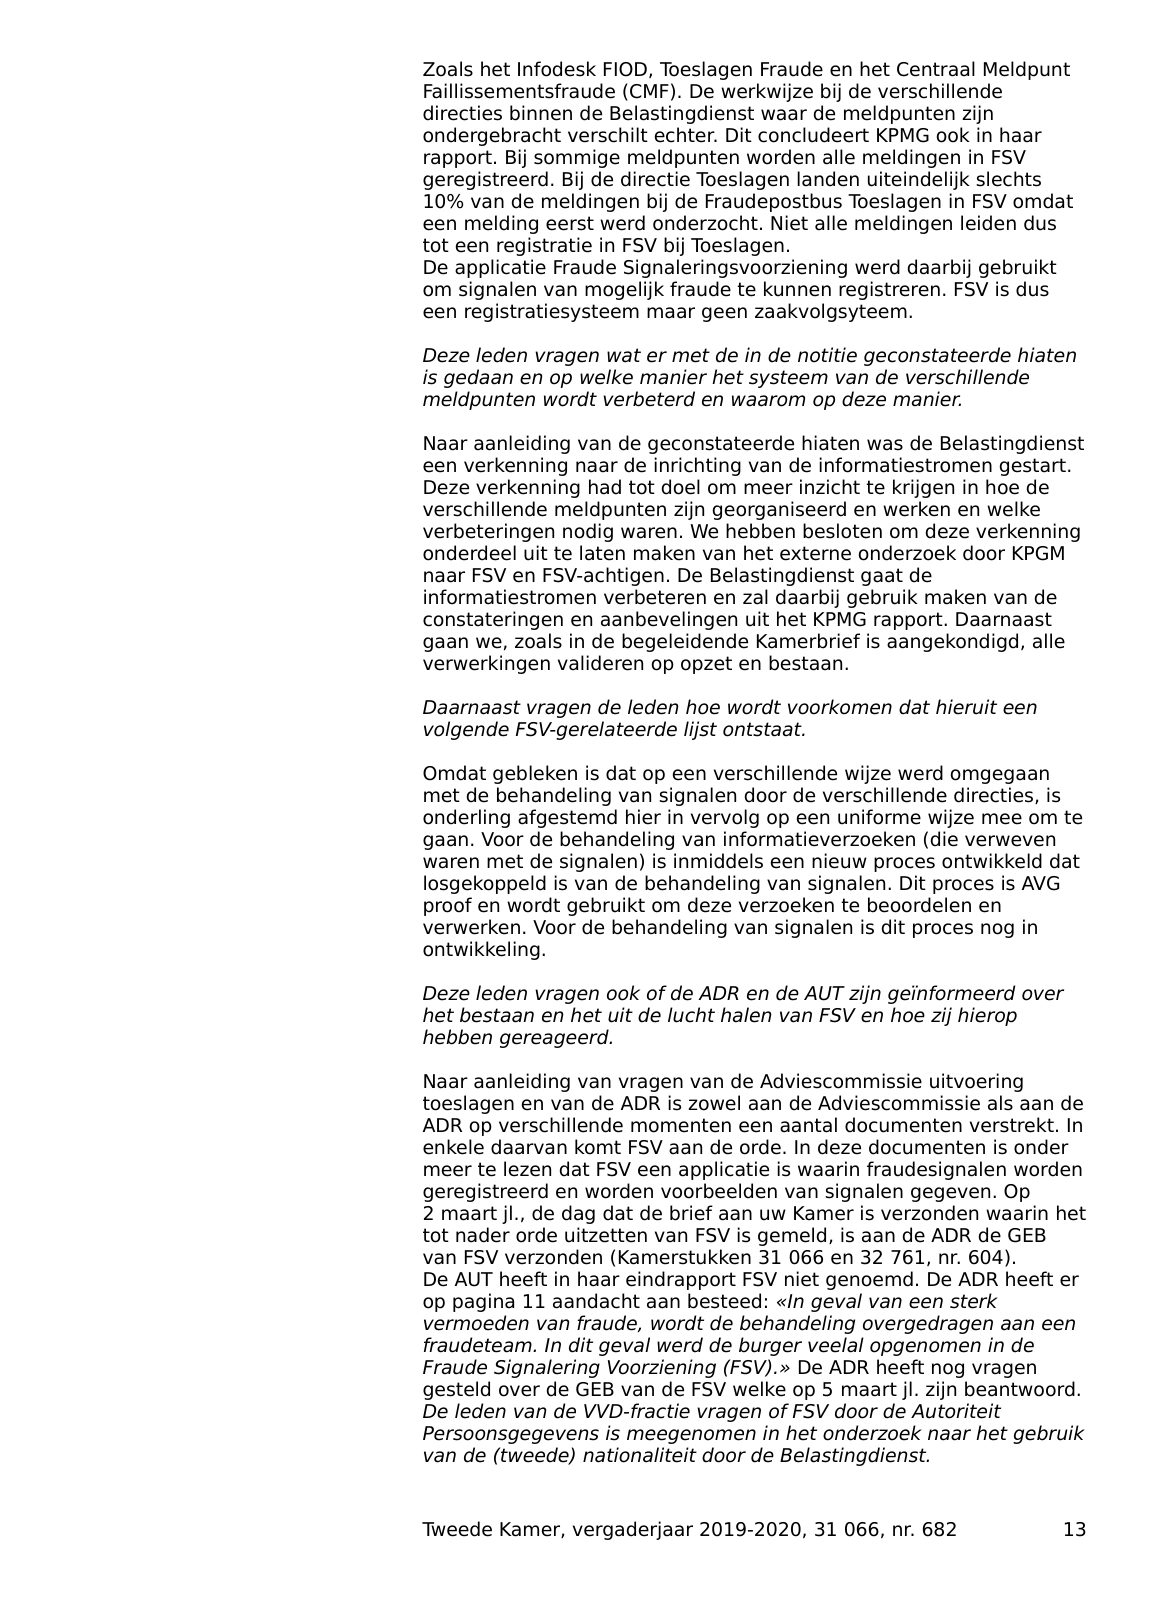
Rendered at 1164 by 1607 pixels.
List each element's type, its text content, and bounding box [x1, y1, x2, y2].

text Deze leden vragen wat er met de in de notitie geconstateerde hiaten is gedaan en op welke manier het systeem van de verschillende meldpunten wordt verbeterd en waarom op deze manier. [422, 345, 1087, 411]
text Zoals het Infodesk FIOD, Toeslagen Fraude en het Centraal Meldpunt Faillissementsfraude (CMF). De werkwijze bij de verschillende directies binnen de Belastingdienst waar de meldpunten zijn ondergebracht verschilt echter. Dit concludeert KPMG ook in haar rapport. Bij sommige meldpunten worden alle meldingen in FSV geregistreerd. Bij de directie Toeslagen landen uiteindelijk slechts 10% van de meldingen bij de Fraudepostbus Toeslagen in FSV omdat een melding eerst werd onderzocht. Niet alle meldingen leiden dus tot een registratie in FSV bij Toeslagen. [422, 59, 1087, 257]
text Deze leden vragen ook of de ADR en de AUT zijn geïnformeerd over het bestaan en het uit de lucht halen van FSV en hoe zij hierop hebben gereageerd. [422, 983, 1087, 1049]
text Naar aanleiding van de geconstateerde hiaten was de Belastingdienst een verkenning naar de inrichting van de informatiestromen gestart. Deze verkenning had tot doel om meer inzicht te krijgen in hoe de verschillende meldpunten zijn georganiseerd en werken en welke verbeteringen nodig waren. We hebben besloten om deze verkenning onderdeel uit te laten maken van het externe onderzoek door KPGM naar FSV en FSV-achtigen. De Belastingdienst gaat de informatiestromen verbeteren en zal daarbij gebruik maken van de constateringen en aanbevelingen uit het KPMG rapport. Daarnaast gaan we, zoals in de begeleidende Kamerbrief is aangekondigd, alle verwerkingen valideren op opzet en bestaan. [422, 433, 1087, 675]
text De leden van de VVD-fractie vragen of FSV door de Autoriteit Persoonsgegevens is meegenomen in het onderzoek naar het gebruik van de (tweede) nationaliteit door de Belastingdienst. [422, 1401, 1087, 1467]
text De applicatie Fraude Signaleringsvoorziening werd daarbij gebruikt om signalen van mogelijk fraude te kunnen registreren. FSV is dus een registratiesysteem maar geen zaakvolgsyteem. [422, 257, 1087, 323]
text De AUT heeft in haar eindrapport FSV niet genoemd. De ADR heeft er op pagina 11 aandacht aan besteed: «In geval van een sterk vermoeden van fraude, wordt de behandeling overgedragen aan een fraudeteam. In dit geval werd de burger veelal opgenomen in de Fraude Signalering Voorziening (FSV).» De ADR heeft nog vragen gesteld over de GEB van de FSV welke op 5 maart jl. zijn beantwoord. [422, 1269, 1087, 1401]
text Omdat gebleken is dat op een verschillende wijze werd omgegaan met de behandeling van signalen door de verschillende directies, is onderling afgestemd hier in vervolg op een uniforme wijze mee om te gaan. Voor de behandeling van informatieverzoeken (die verweven waren met de signalen) is inmiddels een nieuw proces ontwikkeld dat losgekoppeld is van de behandeling van signalen. Dit proces is AVG proof en wordt gebruikt om deze verzoeken te beoordelen en verwerken. Voor de behandeling van signalen is dit proces nog in ontwikkeling. [422, 763, 1087, 961]
text Daarnaast vragen de leden hoe wordt voorkomen dat hieruit een volgende FSV-gerelateerde lijst ontstaat. [422, 697, 1087, 741]
text Naar aanleiding van vragen van de Adviescommissie uitvoering toeslagen en van de ADR is zowel aan de Adviescommissie als aan de ADR op verschillende momenten een aantal documenten verstrekt. In enkele daarvan komt FSV aan de orde. In deze documenten is onder meer te lezen dat FSV een applicatie is waarin fraudesignalen worden geregistreerd en worden voorbeelden van signalen gegeven. Op 2 maart jl., de dag dat de brief aan uw Kamer is verzonden waarin het tot nader orde uitzetten van FSV is gemeld, is aan de ADR de GEB van FSV verzonden (Kamerstukken 31 066 en 32 761, nr. 604). [422, 1071, 1087, 1269]
